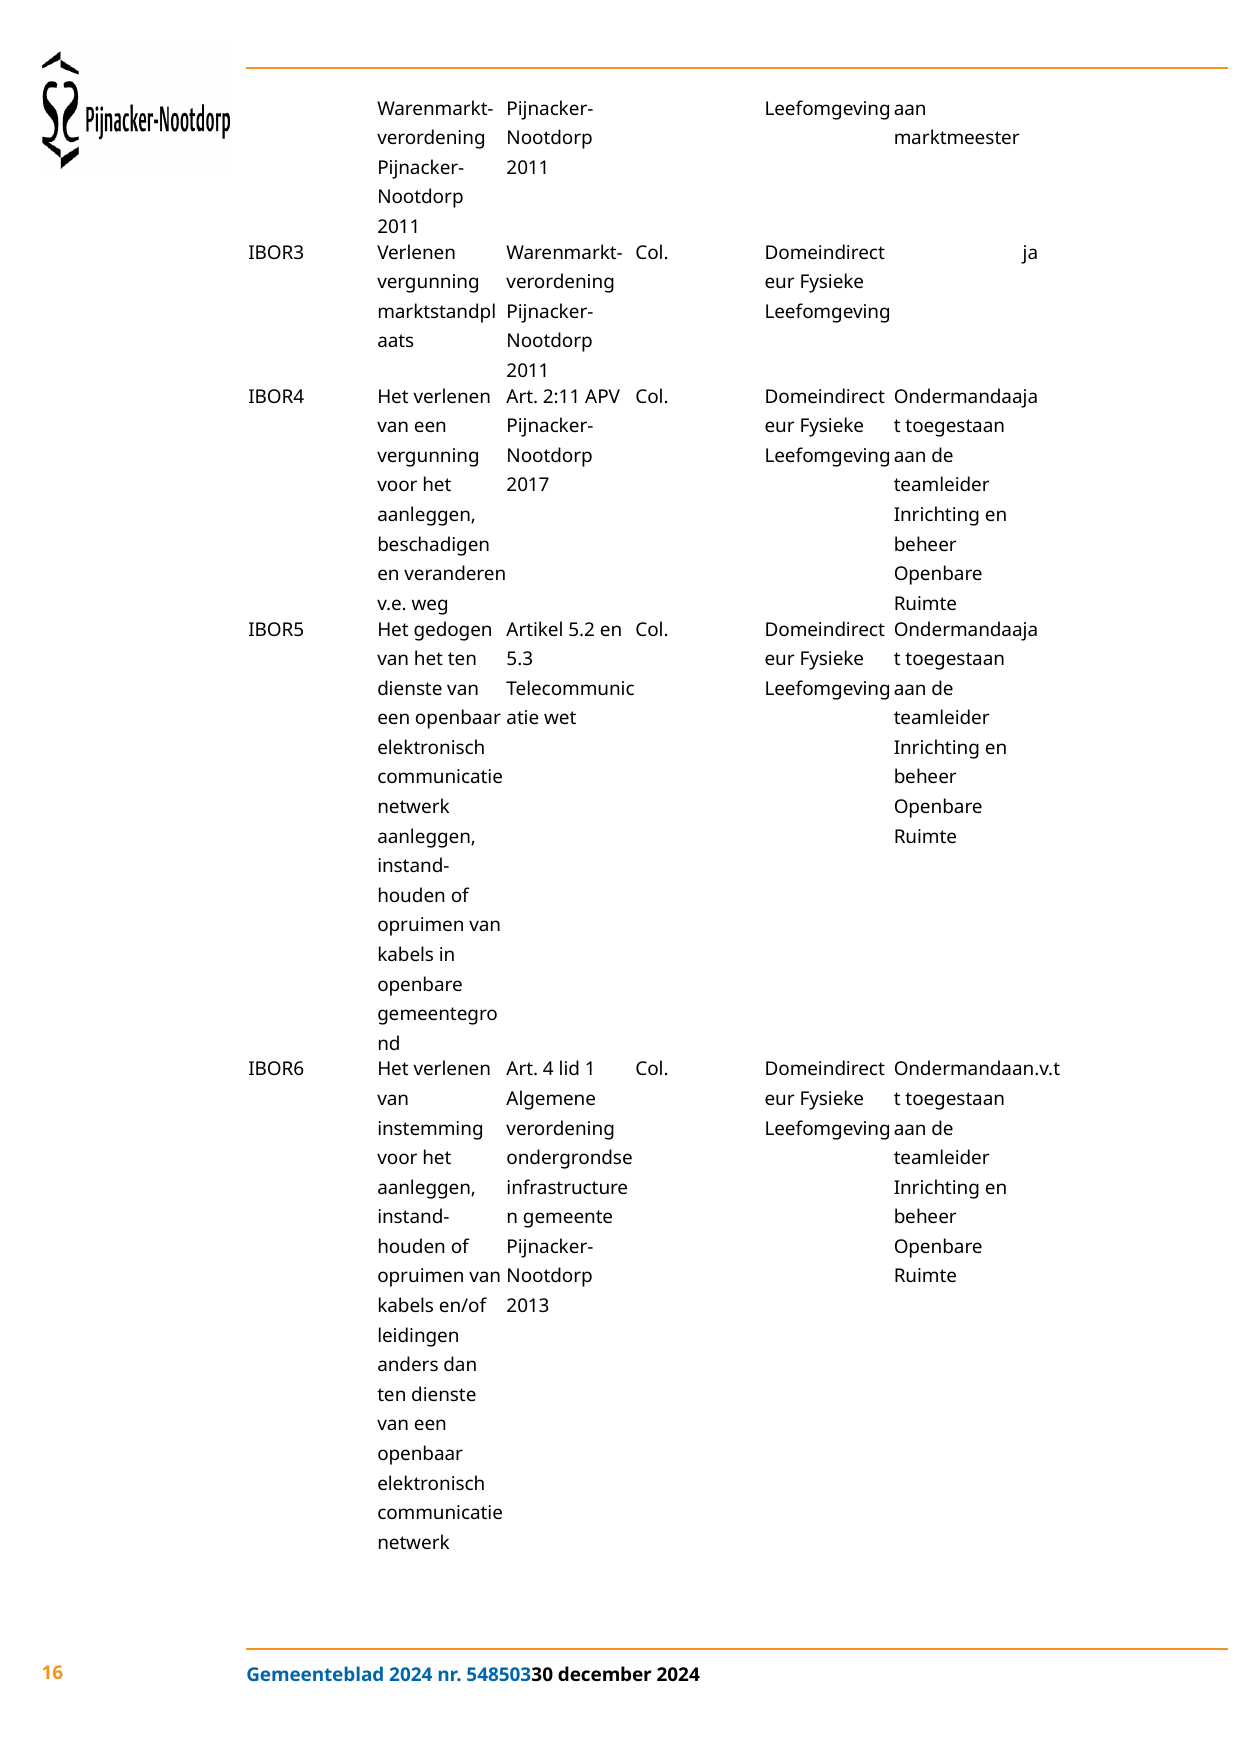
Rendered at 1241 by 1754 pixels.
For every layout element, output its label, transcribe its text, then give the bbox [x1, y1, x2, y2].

table_cell [248, 95, 377, 239]
table_cell Ondermandaat toegestaan aan de teamleider Inrichting en beheer Openbare Ruimte [894, 383, 1022, 616]
table_cell [635, 95, 764, 239]
table_cell Artikel 5.2 en 5.3 Telecommunicatie wet [506, 616, 635, 1056]
table_cell IBOR5 [248, 616, 377, 1056]
table_cell Warenmarkt-verordening Pijnacker-Nootdorp 2011 [506, 239, 635, 383]
table_cell Art. 2:11 APV Pijnacker-Nootdorp 2017 [506, 383, 635, 616]
table_cell n.v.t [1023, 1056, 1152, 1555]
table_cell Domeindirecteur Fysieke Leefomgeving [764, 1056, 893, 1555]
picture [41, 47, 231, 172]
table_cell Domeindirecteur Fysieke Leefomgeving [764, 239, 893, 383]
table_cell IBOR4 [248, 383, 377, 616]
table_cell ja [1023, 239, 1152, 383]
table_cell Art. 4 lid 1 Algemene verordening ondergrondse infrastructuren gemeente Pijnacker-Nootdorp 2013 [506, 1056, 635, 1555]
table_cell Het gedogen van het ten dienste van een openbaar elektronisch communicatienetwerk aanleggen, instand- houden of opruimen van kabels in openbare gemeentegrond [377, 616, 506, 1056]
table_cell Col. [635, 1056, 764, 1555]
table_cell Col. [635, 383, 764, 616]
table_cell IBOR6 [248, 1056, 377, 1555]
table_cell Het verlenen van instemming voor het aanleggen, instand-houden of opruimen van kabels en/of leidingen anders dan ten dienste van een openbaar elektronisch communicatienetwerk [377, 1056, 506, 1555]
table_cell ja [1023, 616, 1152, 1056]
table_cell aan marktmeester [894, 95, 1022, 239]
table_cell Ondermandaat toegestaan aan de teamleider Inrichting en beheer Openbare Ruimte [894, 1056, 1022, 1555]
table_cell Domeindirecteur Fysieke Leefomgeving [764, 616, 893, 1056]
table_cell Leefomgeving [764, 95, 893, 239]
table_cell Het verlenen van een vergunning voor het aanleggen, beschadigen en veranderen v.e. weg [377, 383, 506, 616]
table_cell [894, 239, 1022, 383]
table_cell Verlenen vergunning marktstandplaats [377, 239, 506, 383]
table_cell ja [1023, 383, 1152, 616]
table_cell Domeindirecteur Fysieke Leefomgeving [764, 383, 893, 616]
table_cell Ondermandaat toegestaan aan de teamleider Inrichting en beheer Openbare Ruimte [894, 616, 1022, 1056]
table_cell Col. [635, 239, 764, 383]
table_cell Pijnacker-Nootdorp 2011 [506, 95, 635, 239]
table_cell [1023, 95, 1152, 239]
table_cell IBOR3 [248, 239, 377, 383]
table_cell Col. [635, 616, 764, 1056]
table_cell Warenmarkt-verordening Pijnacker-Nootdorp 2011 [377, 95, 506, 239]
